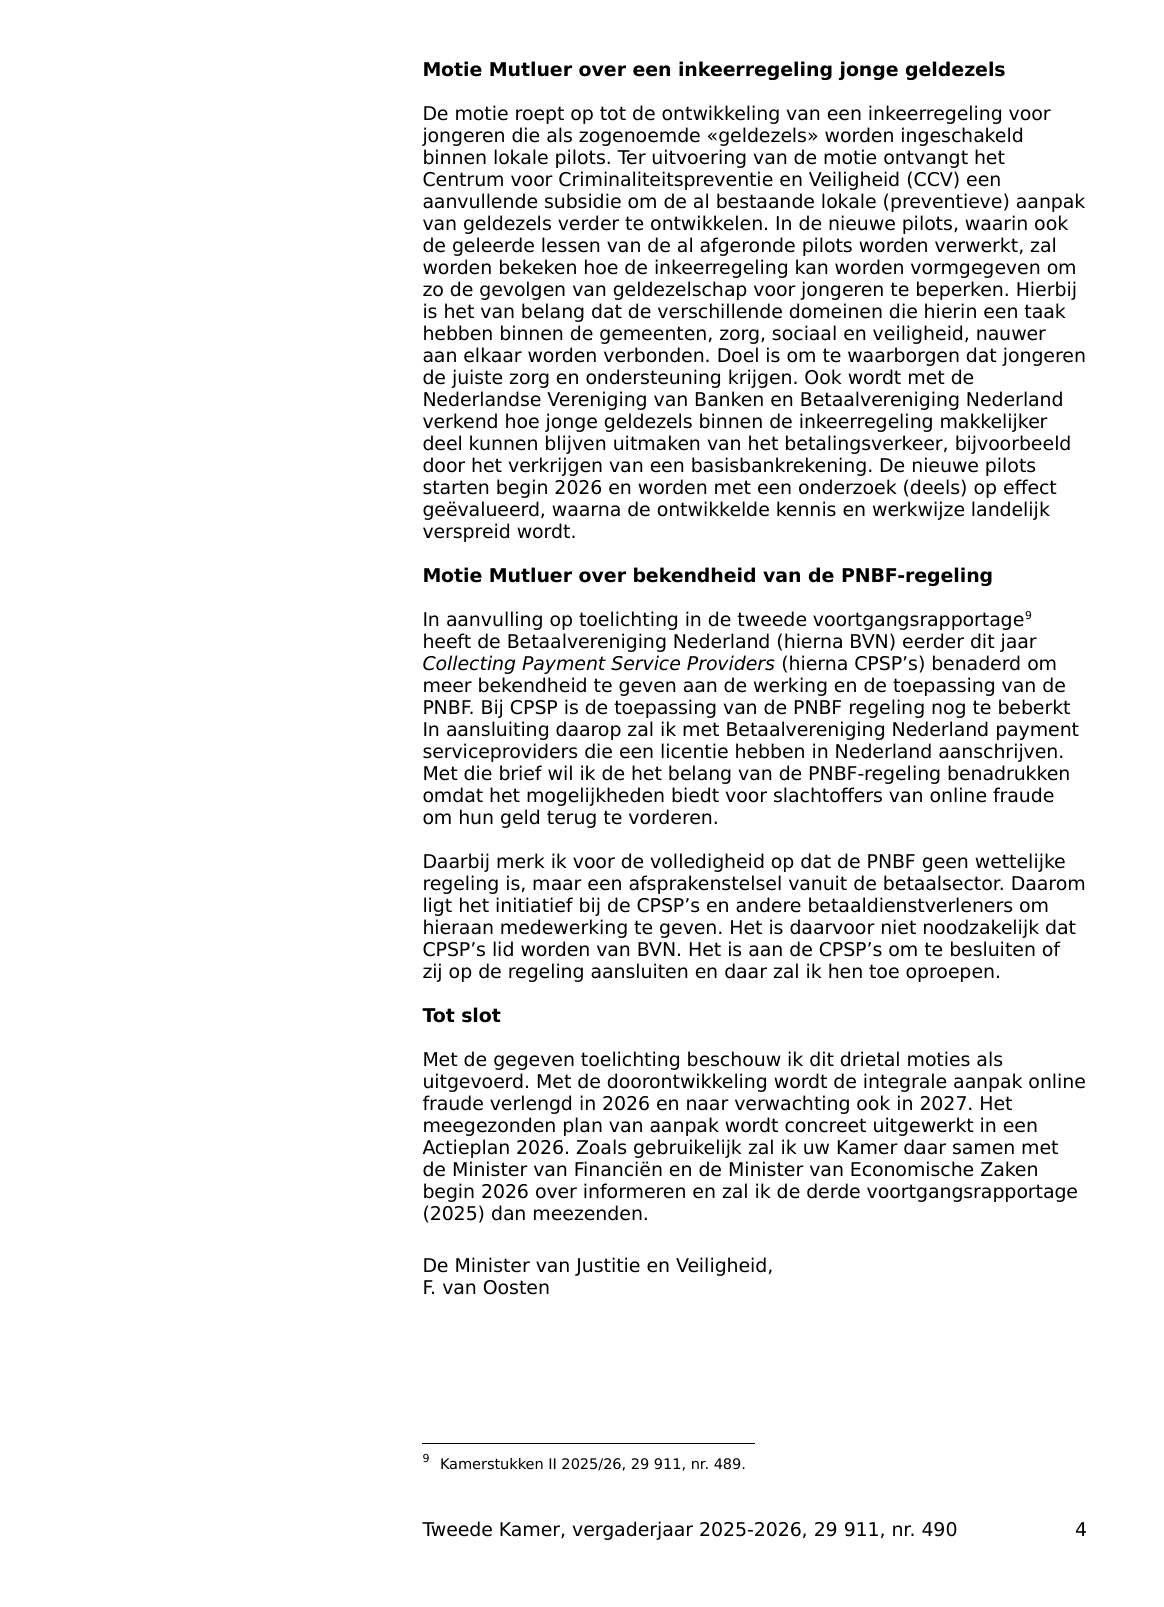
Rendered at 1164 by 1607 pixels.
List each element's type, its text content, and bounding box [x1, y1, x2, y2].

subtitle Tot slot [422, 1005, 1087, 1027]
text In aanvulling op toelichting in de tweede voortgangsrapportage heeft de Betaalvereniging Nederland (hierna BVN) eerder dit jaar Collecting Payment Service Providers (hierna CPSP’s) benaderd om meer bekendheid te geven aan de werking en de toepassing van de PNBF. Bij CPSP is de toepassing van de PNBF regeling nog te beberkt In aansluiting daarop zal ik met Betaalvereniging Nederland payment serviceproviders die een licentie hebben in Nederland aanschrijven. Met die brief wil ik de het belang van de PNBF-regeling benadrukken omdat het mogelijkheden biedt voor slachtoffers van online fraude om hun geld terug te vorderen. [422, 609, 1087, 829]
text De motie roept op tot de ontwikkeling van een inkeerregeling voor jongeren die als zogenoemde «geldezels» worden ingeschakeld binnen lokale pilots. Ter uitvoering van de motie ontvangt het Centrum voor Criminaliteitspreventie en Veiligheid (CCV) een aanvullende subsidie om de al bestaande lokale (preventieve) aanpak van geldezels verder te ontwikkelen. In de nieuwe pilots, waarin ook de geleerde lessen van de al afgeronde pilots worden verwerkt, zal worden bekeken hoe de inkeerregeling kan worden vormgegeven om zo de gevolgen van geldezelschap voor jongeren te beperken. Hierbij is het van belang dat de verschillende domeinen die hierin een taak hebben binnen de gemeenten, zorg, sociaal en veiligheid, nauwer aan elkaar worden verbonden. Doel is om te waarborgen dat jongeren de juiste zorg en ondersteuning krijgen. Ook wordt met de Nederlandse Vereniging van Banken en Betaalvereniging Nederland verkend hoe jonge geldezels binnen de inkeerregeling makkelijker deel kunnen blijven uitmaken van het betalingsverkeer, bijvoorbeeld door het verkrijgen van een basisbankrekening. De nieuwe pilots starten begin 2026 en worden met een onderzoek (deels) op effect geëvalueerd, waarna de ontwikkelde kennis en werkwijze landelijk verspreid wordt. [422, 103, 1087, 543]
subtitle Motie Mutluer over een inkeerregeling jonge geldezels [422, 59, 1087, 81]
subtitle Motie Mutluer over bekendheid van de PNBF-regeling [422, 565, 1087, 587]
text De Minister van Justitie en Veiligheid, F. van Oosten [422, 1255, 1087, 1299]
text Daarbij merk ik voor de volledigheid op dat de PNBF geen wettelijke regeling is, maar een afsprakenstelsel vanuit de betaalsector. Daarom ligt het initiatief bij de CPSP’s en andere betaaldienstverleners om hieraan medewerking te geven. Het is daarvoor niet noodzakelijk dat CPSP’s lid worden van BVN. Het is aan de CPSP’s om te besluiten of zij op de regeling aansluiten en daar zal ik hen toe oproepen. [422, 851, 1087, 983]
text Met de gegeven toelichting beschouw ik dit drietal moties als uitgevoerd. Met de doorontwikkeling wordt de integrale aanpak online fraude verlengd in 2026 en naar verwachting ook in 2027. Het meegezonden plan van aanpak wordt concreet uitgewerkt in een Actieplan 2026. Zoals gebruikelijk zal ik uw Kamer daar samen met de Minister van Financiën en de Minister van Economische Zaken begin 2026 over informeren en zal ik de derde voortgangsrapportage (2025) dan meezenden. [422, 1049, 1087, 1225]
text Kamerstukken II 2025/26, 29 911, nr. 489. [422, 1452, 1087, 1474]
